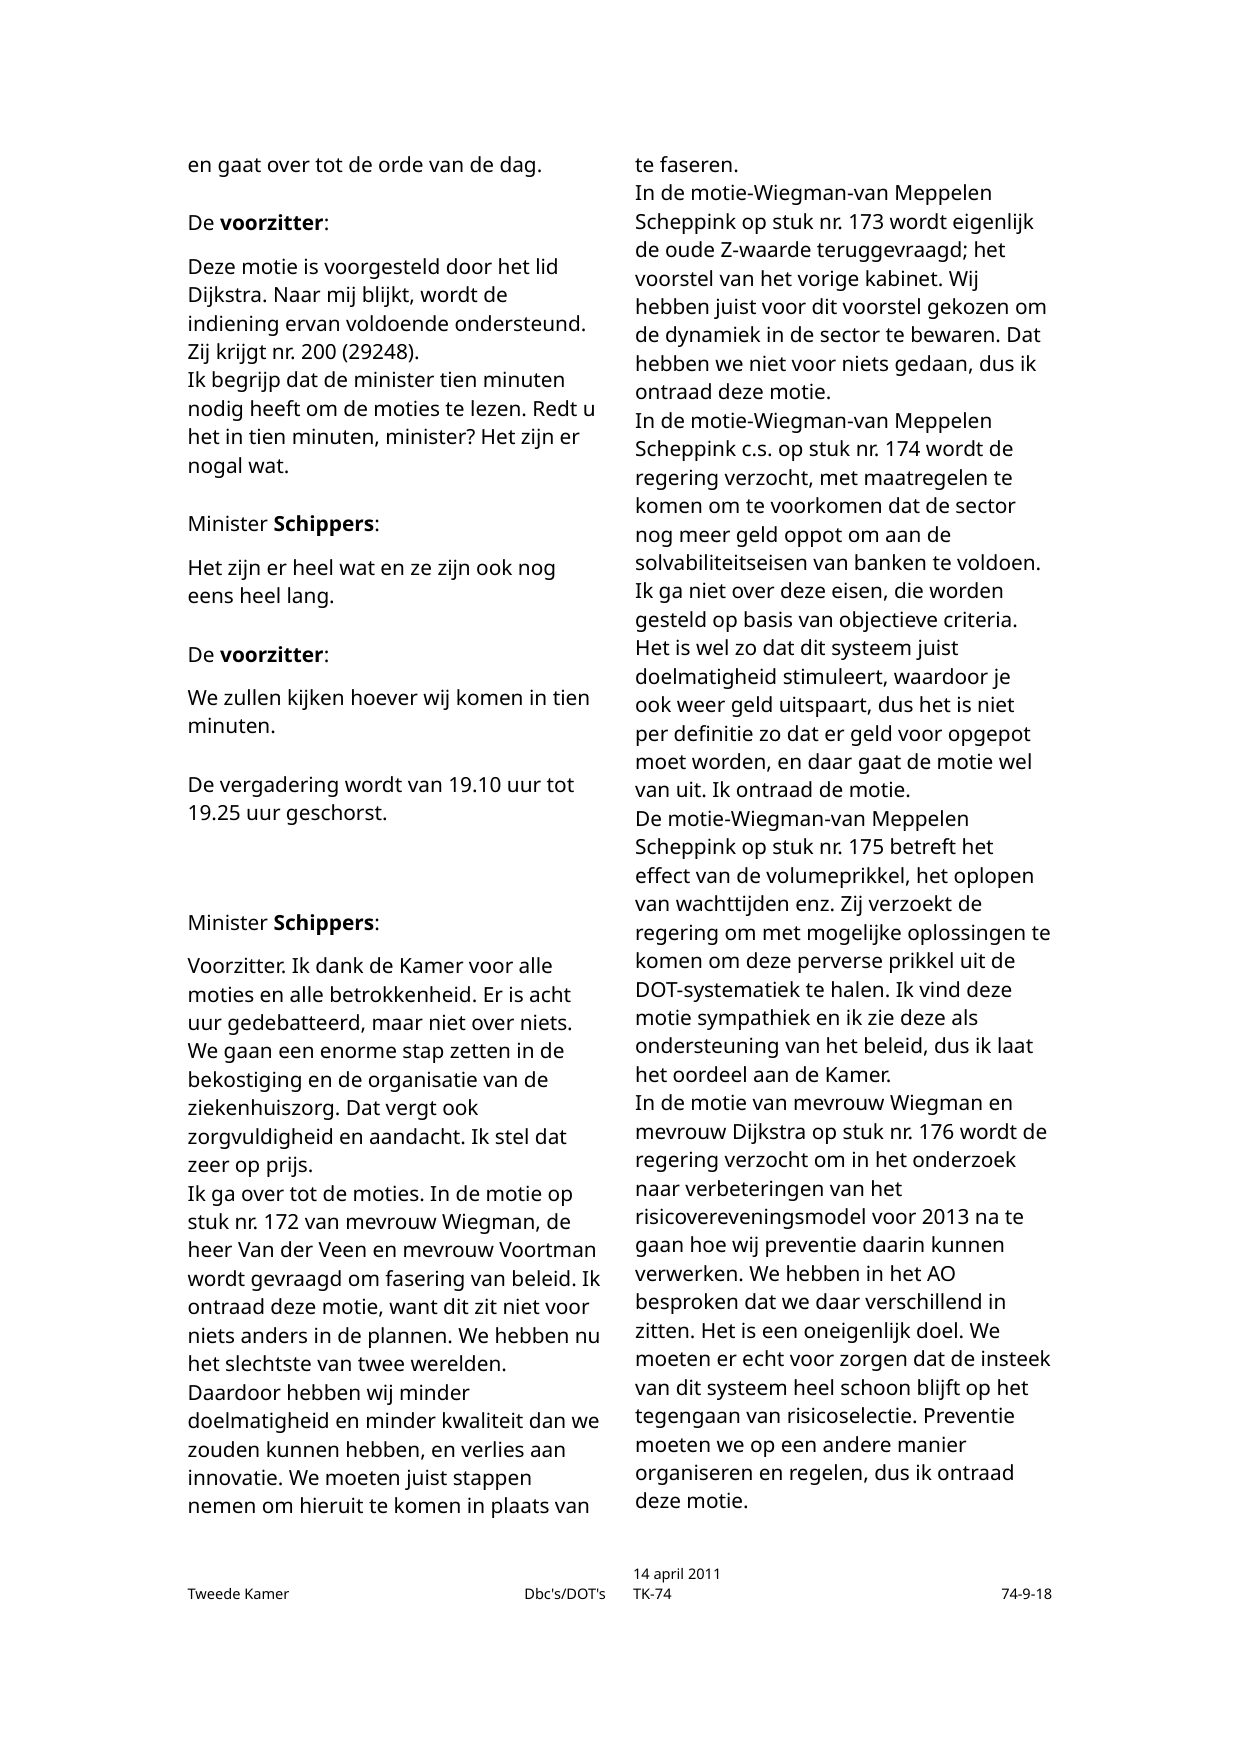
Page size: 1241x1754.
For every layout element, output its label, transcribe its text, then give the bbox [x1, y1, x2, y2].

text Minister Schippers: [187, 509, 605, 538]
text Deze motie is voorgesteld door het lid Dijkstra. Naar mij blijkt, wordt de indiening ervan voldoende ondersteund. [187, 252, 605, 337]
text Het zijn er heel wat en ze zijn ook nog eens heel lang. [187, 553, 605, 610]
text De voorzitter: [187, 208, 605, 237]
text te faseren. [635, 150, 1053, 178]
text en gaat over tot de orde van de dag. [187, 150, 605, 178]
text Voorzitter. Ik dank de Kamer voor alle moties en alle betrokkenheid. Er is acht uur gedebatteerd, maar niet over niets. We gaan een enorme stap zetten in de bekostiging en de organisatie van de ziekenhuiszorg. Dat vergt ook zorgvuldigheid en aandacht. Ik stel dat zeer op prijs. [187, 951, 605, 1179]
text Ik ga over tot de moties. In de motie op stuk nr. 172 van mevrouw Wiegman, de heer Van der Veen en mevrouw Voortman wordt gevraagd om fasering van beleid. Ik ontraad deze motie, want dit zit niet voor niets anders in de plannen. We hebben nu het slechtste van twee werelden. Daardoor hebben wij minder doelmatigheid en minder kwaliteit dan we zouden kunnen hebben, en verlies aan innovatie. We moeten juist stappen nemen om hieruit te komen in plaats van [187, 1179, 605, 1520]
text Ik begrijp dat de minister tien minuten nodig heeft om de moties te lezen. Redt u het in tien minuten, minister? Het zijn er nogal wat. [187, 366, 605, 479]
text Zij krijgt nr. 200 (29248). [187, 337, 605, 366]
text In de motie-Wiegman-van Meppelen Scheppink c.s. op stuk nr. 174 wordt de regering verzocht, met maatregelen te komen om te voorkomen dat de sector nog meer geld oppot om aan de solvabiliteitseisen van banken te voldoen. Ik ga niet over deze eisen, die worden gesteld op basis van objectieve criteria. Het is wel zo dat dit systeem juist doelmatigheid stimuleert, waardoor je ook weer geld uitspaart, dus het is niet per definitie zo dat er geld voor opgepot moet worden, en daar gaat de motie wel van uit. Ik ontraad de motie. [635, 406, 1053, 804]
text Minister Schippers: [187, 908, 605, 936]
text  [187, 857, 605, 885]
text In de motie-Wiegman-van Meppelen Scheppink op stuk nr. 173 wordt eigenlijk de oude Z-waarde teruggevraagd; het voorstel van het vorige kabinet. Wij hebben juist voor dit voorstel gekozen om de dynamiek in de sector te bewaren. Dat hebben we niet voor niets gedaan, dus ik ontraad deze motie. [635, 178, 1053, 406]
text De motie-Wiegman-van Meppelen Scheppink op stuk nr. 175 betreft het effect van de volumeprikkel, het oplopen van wachttijden enz. Zij verzoekt de regering om met mogelijke oplossingen te komen om deze perverse prikkel uit de DOT-systematiek te halen. Ik vind deze motie sympathiek en ik zie deze als ondersteuning van het beleid, dus ik laat het oordeel aan de Kamer. [635, 804, 1053, 1088]
text De voorzitter: [187, 640, 605, 668]
text De vergadering wordt van 19.10 uur tot 19.25 uur geschorst. [187, 770, 605, 827]
text We zullen kijken hoever wij komen in tien minuten. [187, 683, 605, 740]
text In de motie van mevrouw Wiegman en mevrouw Dijkstra op stuk nr. 176 wordt de regering verzocht om in het onderzoek naar verbeteringen van het risicovereveningsmodel voor 2013 na te gaan hoe wij preventie daarin kunnen verwerken. We hebben in het AO besproken dat we daar verschillend in zitten. Het is een oneigenlijk doel. We moeten er echt voor zorgen dat de insteek van dit systeem heel schoon blijft op het tegengaan van risicoselectie. Preventie moeten we op een andere manier organiseren en regelen, dus ik ontraad deze motie. [635, 1088, 1053, 1515]
